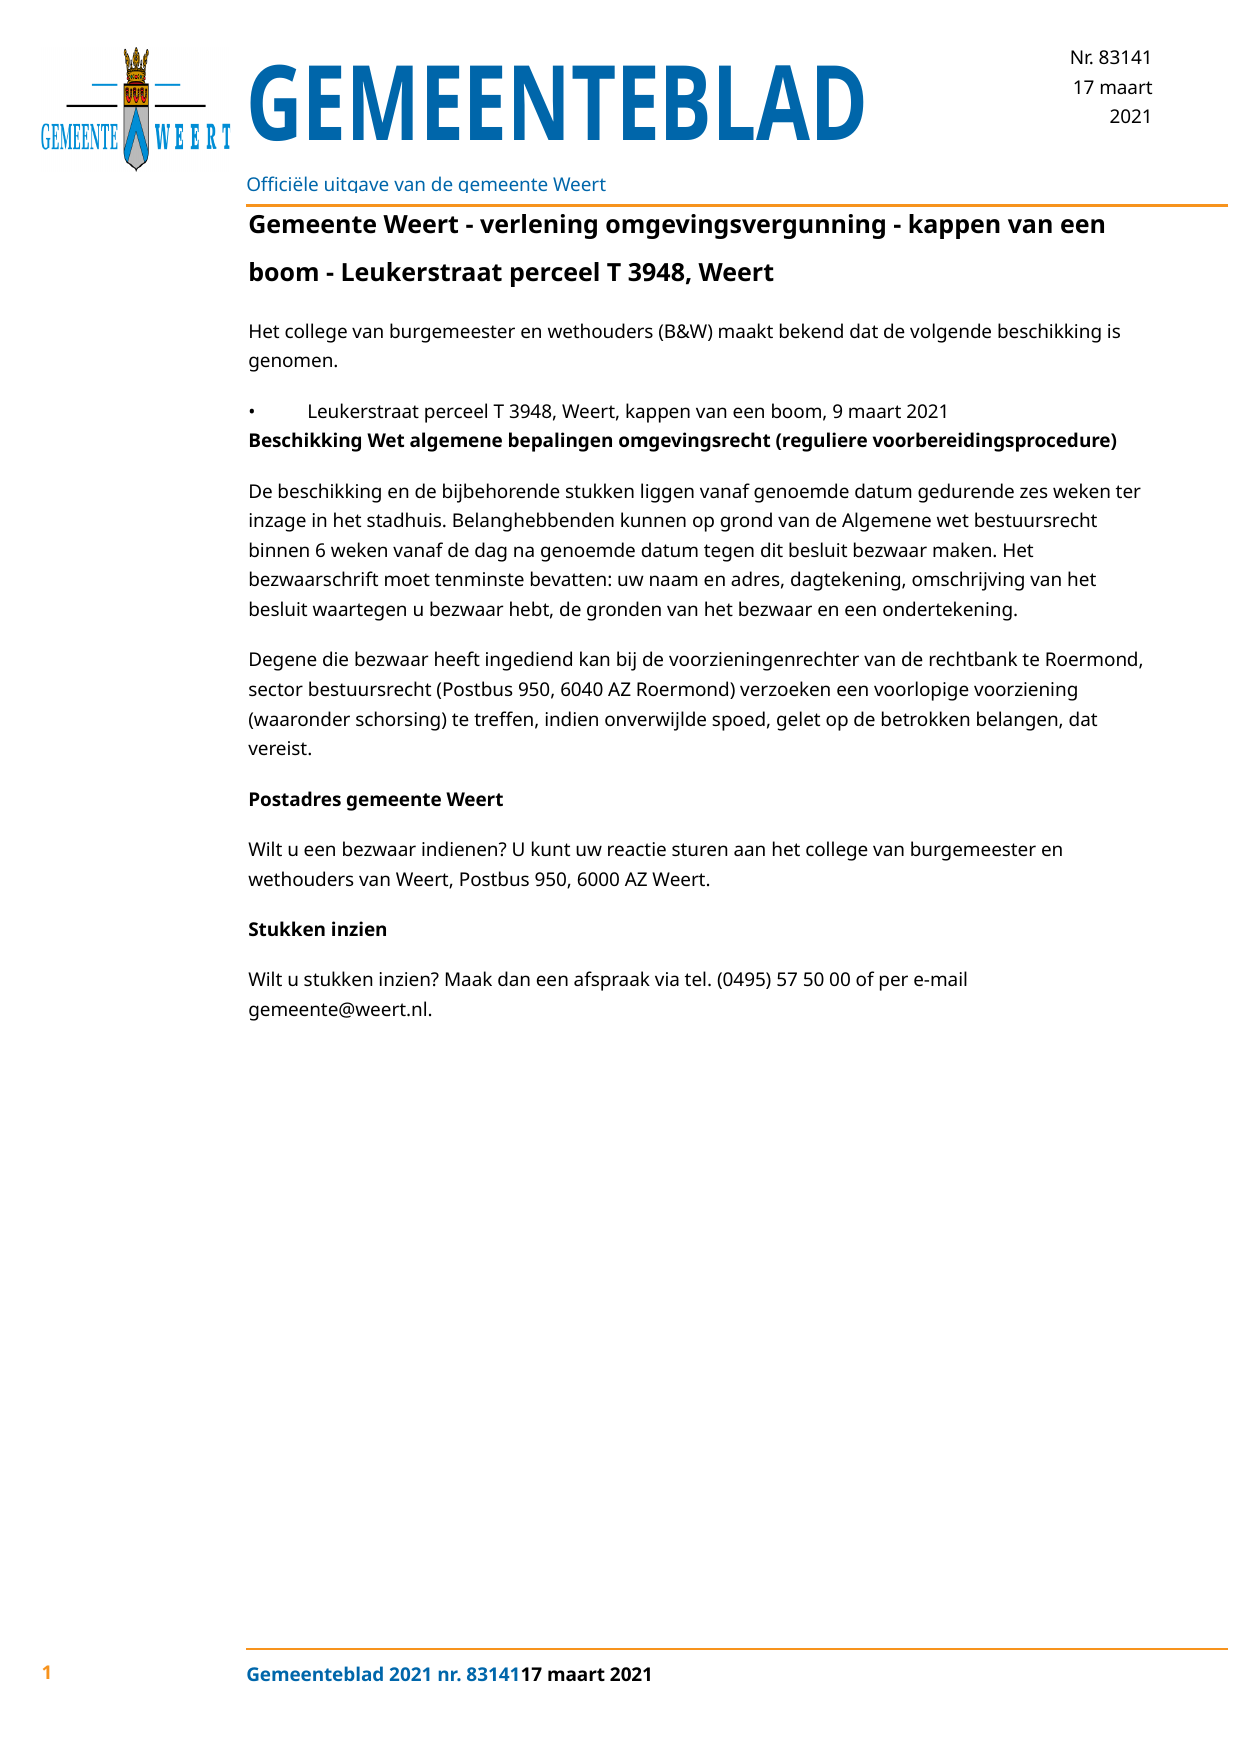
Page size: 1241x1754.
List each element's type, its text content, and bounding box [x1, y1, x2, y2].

text De beschikking en de bijbehorende stukken liggen vanaf genoemde datum gedurende zes weken ter inzage in het stadhuis. Belanghebbenden kunnen op grond van de Algemene wet bestuursrecht binnen 6 weken vanaf de dag na genoemde datum tegen dit besluit bezwaar maken. Het bezwaarschrift moet tenminste bevatten: uw naam en adres, dagtekening, omschrijving van het besluit waartegen u bezwaar hebt, de gronden van het bezwaar en een ondertekening. [248, 478, 1152, 622]
text Wilt u een bezwaar indienen? U kunt uw reactie sturen aan het college van burgemeester en wethouders van Weert, Postbus 950, 6000 AZ Weert. [248, 836, 1152, 892]
list Leukerstraat perceel T 3948, Weert, kappen van een boom, 9 maart 2021 [248, 398, 1152, 424]
text Wilt u stukken inzien? Maak dan een afspraak via tel. (0495) 57 50 00 of per e-mail gemeente@weert.nl. [248, 967, 1152, 1022]
text Beschikking Wet algemene bepalingen omgevingsrecht (reguliere voorbereidingsprocedure) [248, 427, 1152, 453]
text Degene die bezwaar heeft ingediend kan bij de voorzieningenrechter van de rechtbank te Roermond, sector bestuursrecht (Postbus 950, 6040 AZ Roermond) verzoeken een voorlopige voorziening (waaronder schorsing) te treffen, indien onverwijlde spoed, gelet op de betrokken belangen, dat vereist. [248, 647, 1152, 761]
text Het college van burgemeester en wethouders (B&W) maakt bekend dat de volgende beschikking is genomen. [248, 318, 1152, 373]
text Gemeente Weert - verlening omgevingsvergunning - kappen van een boom - Leukerstraat perceel T 3948, Weert [248, 207, 1152, 288]
text Stukken inzien [248, 916, 1152, 942]
picture [41, 47, 231, 172]
text Postadres gemeente Weert [248, 786, 1152, 812]
